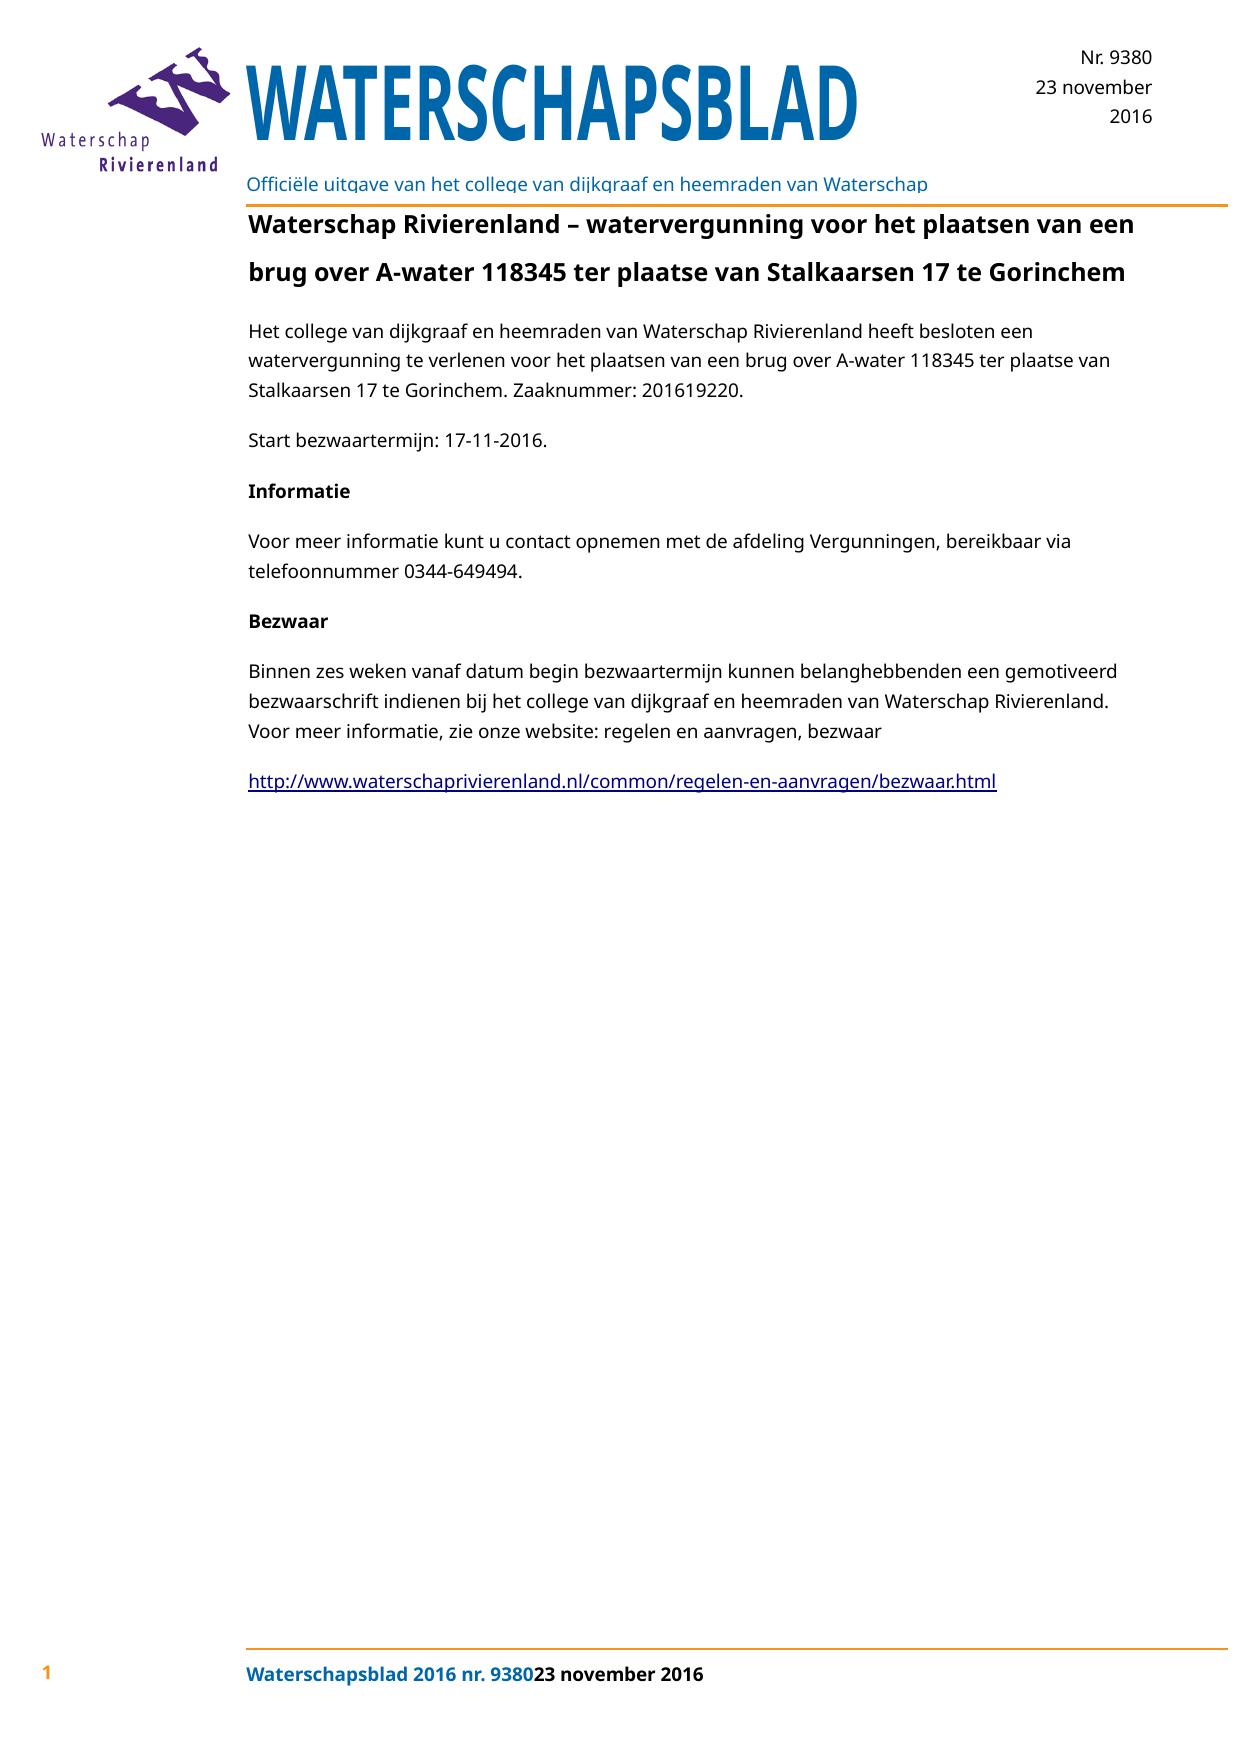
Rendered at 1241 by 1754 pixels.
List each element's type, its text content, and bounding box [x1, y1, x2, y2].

picture [41, 47, 231, 172]
text Het college van dijkgraaf en heemraden van Waterschap Rivierenland heeft besloten een watervergunning te verlenen voor het plaatsen van een brug over A-water 118345 ter plaatse van Stalkaarsen 17 te Gorinchem. Zaaknummer: 201619220. [248, 318, 1152, 403]
text Informatie [248, 478, 1152, 504]
text Waterschap Rivierenland – watervergunning voor het plaatsen van een brug over A-water 118345 ter plaatse van Stalkaarsen 17 te Gorinchem [248, 207, 1152, 288]
text Start bezwaartermijn: 17-11-2016. [248, 427, 1152, 453]
text http://www.waterschaprivierenland.nl/common/regelen-en-aanvragen/bezwaar.html [248, 768, 1152, 794]
text Voor meer informatie kunt u contact opnemen met de afdeling Vergunningen, bereikbaar via telefoonnummer 0344-649494. [248, 528, 1152, 584]
text Binnen zes weken vanaf datum begin bezwaartermijn kunnen belanghebbenden een gemotiveerd bezwaarschrift indienen bij het college van dijkgraaf en heemraden van Waterschap Rivierenland. Voor meer informatie, zie onze website: regelen en aanvragen, bezwaar [248, 659, 1152, 744]
text Bezwaar [248, 608, 1152, 634]
